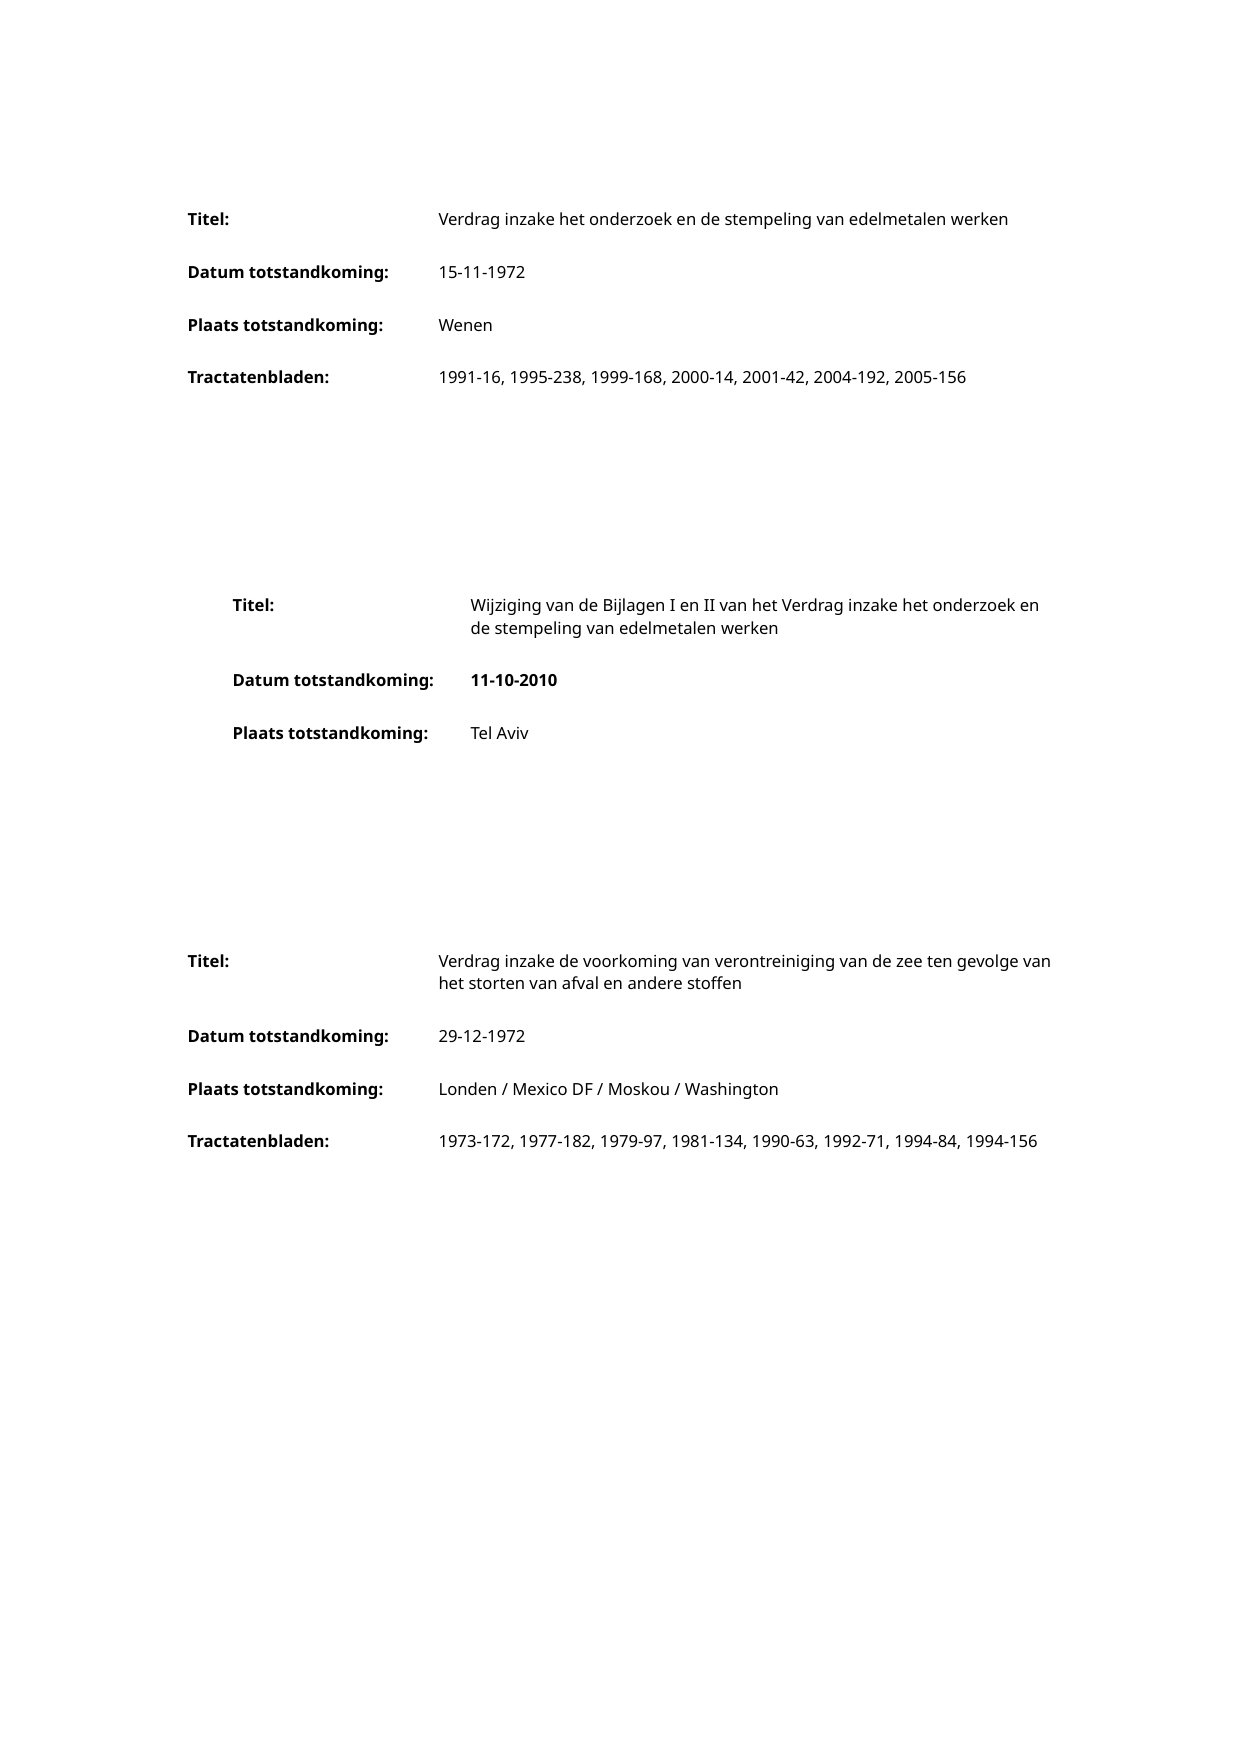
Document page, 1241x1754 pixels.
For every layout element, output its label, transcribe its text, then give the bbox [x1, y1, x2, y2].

table_cell [188, 1183, 1053, 1241]
table_header Wijziging van de Bijlagen I en II van het Verdrag inzake het onderzoek en de stempeling van edelmetalen werken [470, 594, 1053, 669]
table_header Verdrag inzake het onderzoek en de stempeling van edelmetalen werken [438, 208, 1053, 261]
table_cell 11-10-2010 [470, 669, 1053, 722]
table_header Titel: [188, 208, 438, 261]
table_header Verdrag inzake de voorkoming van verontreiniging van de zee ten gevolge van het storten van afval en andere stoffen [438, 949, 1053, 1024]
table_cell 1973-172, 1977-182, 1979-97, 1981-134, 1990-63, 1992-71, 1994-84, 1994-156 [438, 1130, 1053, 1183]
table_cell Wenen [438, 313, 1053, 366]
table_cell Tractatenbladen: [188, 366, 438, 419]
table_cell Plaats totstandkoming: [188, 313, 438, 366]
table_header Titel: [233, 594, 470, 669]
table_cell [233, 774, 1053, 833]
table_header Titel: [188, 949, 438, 1024]
table_cell 1991-16, 1995-238, 1999-168, 2000-14, 2001-42, 2004-192, 2005-156 [438, 366, 1053, 419]
table_cell Datum totstandkoming: [188, 1025, 438, 1077]
table_cell [188, 419, 1053, 477]
table_cell 15-11-1972 [438, 261, 1053, 313]
table_cell Datum totstandkoming: [233, 669, 470, 722]
table_cell Tel Aviv [470, 722, 1053, 774]
table_cell Datum totstandkoming: [188, 261, 438, 313]
table_cell 29-12-1972 [438, 1025, 1053, 1077]
table_cell Plaats totstandkoming: [233, 722, 470, 774]
table_cell Tractatenbladen: [188, 1130, 438, 1183]
table_cell Londen / Mexico DF / Moskou / Washington [438, 1077, 1053, 1130]
table_cell Plaats totstandkoming: [188, 1077, 438, 1130]
